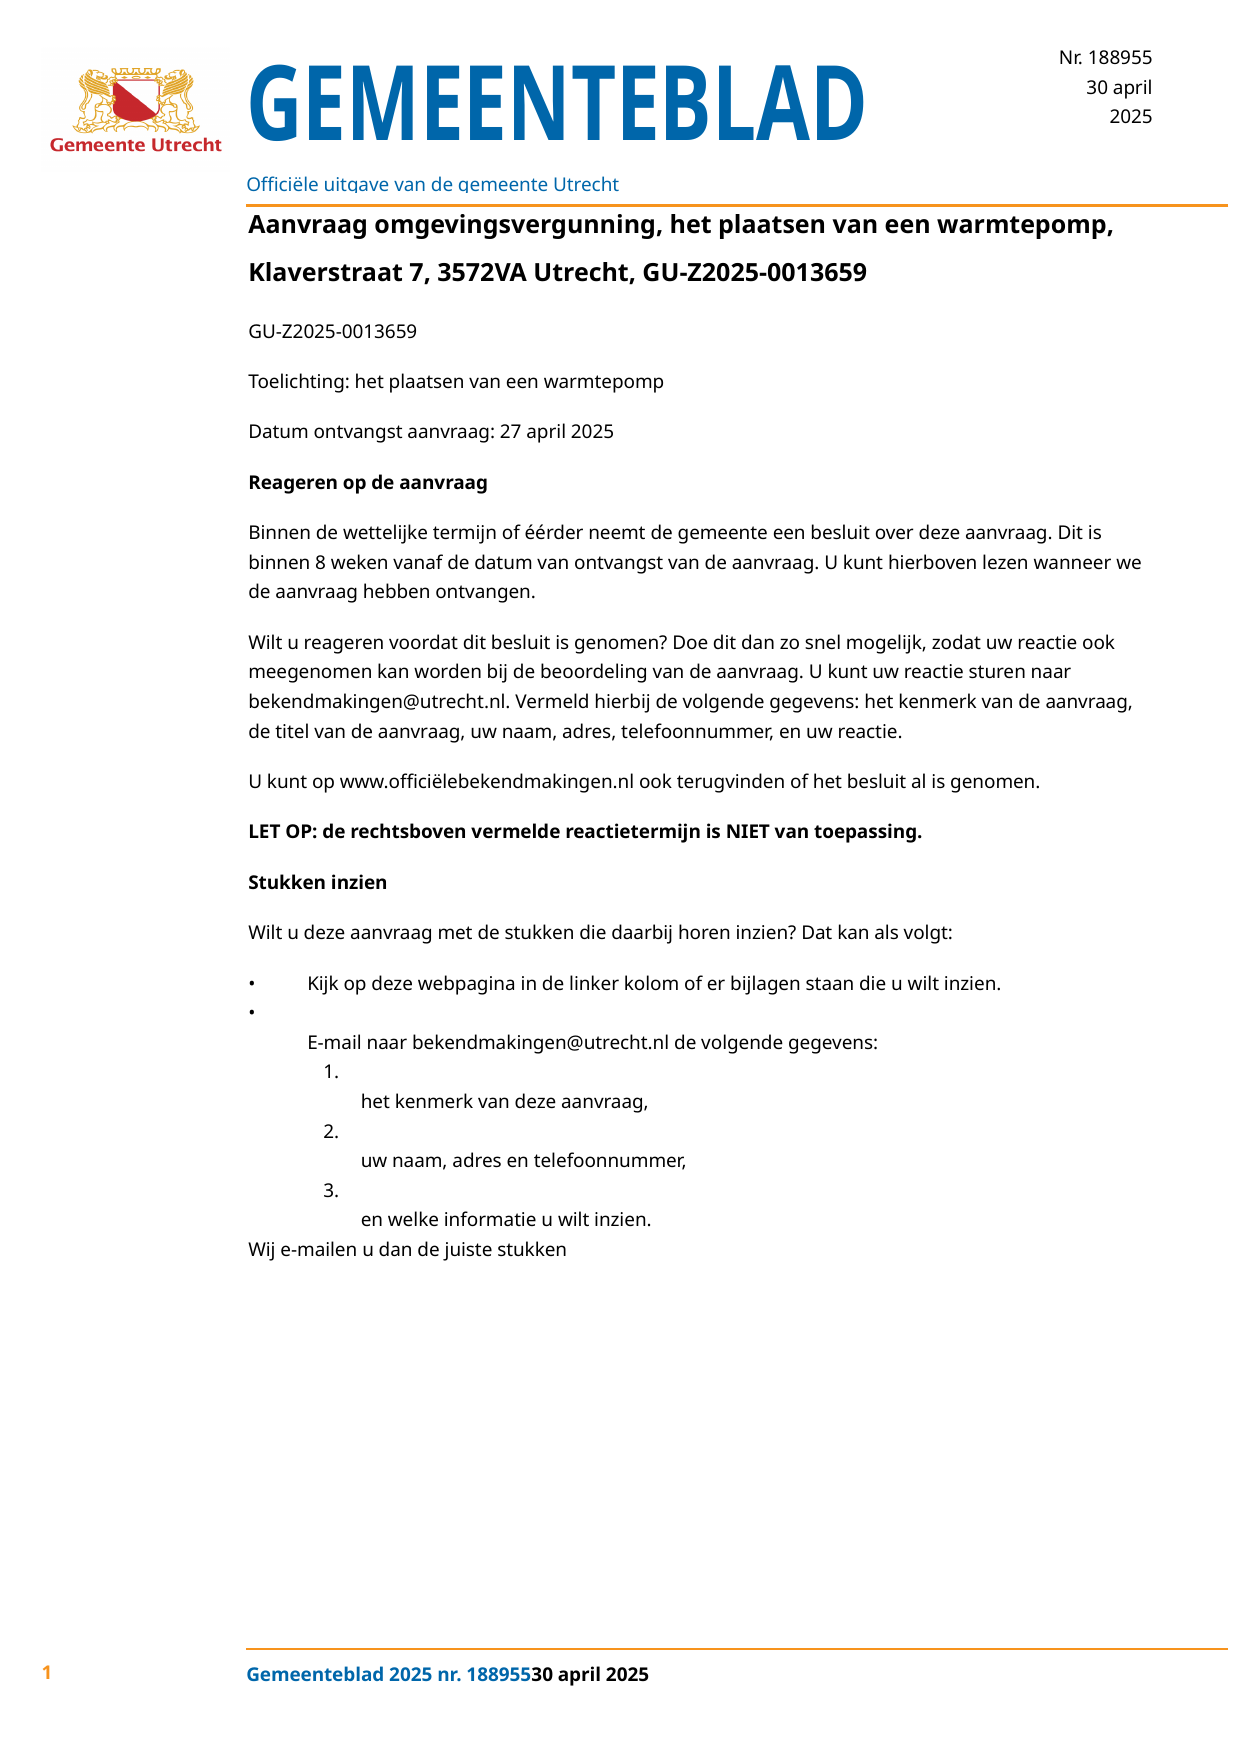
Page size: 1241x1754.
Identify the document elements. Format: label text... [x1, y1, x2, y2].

text Stukken inzien [248, 869, 1152, 895]
list E-mail naar bekendmakingen@utrecht.nl de volgende gegevens: [248, 1029, 1152, 1055]
list Kijk op deze webpagina in de linker kolom of er bijlagen staan die u wilt inzien. [248, 970, 1152, 996]
list het kenmerk van deze aanvraag, [323, 1088, 1152, 1114]
text Toelichting: het plaatsen van een warmtepomp [248, 368, 1152, 394]
text U kunt op www.officiëlebekendmakingen.nl ook terugvinden of het besluit al is genomen. [248, 768, 1152, 794]
text Aanvraag omgevingsvergunning, het plaatsen van een warmtepomp, Klaverstraat 7, 3572VA Utrecht, GU-Z2025-0013659 [248, 207, 1152, 288]
picture [41, 47, 231, 172]
text Reageren op de aanvraag [248, 469, 1152, 495]
text GU-Z2025-0013659 [248, 318, 1152, 344]
text Binnen de wettelijke termijn of éérder neemt de gemeente een besluit over deze aanvraag. Dit is binnen 8 weken vanaf de datum van ontvangst van de aanvraag. U kunt hierboven lezen wanneer we de aanvraag hebben ontvangen. [248, 519, 1152, 604]
text Wilt u reageren voordat dit besluit is genomen? Doe dit dan zo snel mogelijk, zodat uw reactie ook meegenomen kan worden bij de beoordeling van de aanvraag. U kunt uw reactie sturen naar bekendmakingen@utrecht.nl. Vermeld hierbij de volgende gegevens: het kenmerk van de aanvraag, de titel van de aanvraag, uw naam, adres, telefoonnummer, en uw reactie. [248, 629, 1152, 744]
list en welke informatie u wilt inzien. [323, 1207, 1152, 1232]
text Datum ontvangst aanvraag: 27 april 2025 [248, 419, 1152, 444]
text LET OP: de rechtsboven vermelde reactietermijn is NIET van toepassing. [248, 819, 1152, 844]
text Wij e-mailen u dan de juiste stukken [248, 1236, 1152, 1262]
text Wilt u deze aanvraag met de stukken die daarbij horen inzien? Dat kan als volgt: [248, 919, 1152, 945]
list uw naam, adres en telefoonnummer, [323, 1147, 1152, 1173]
